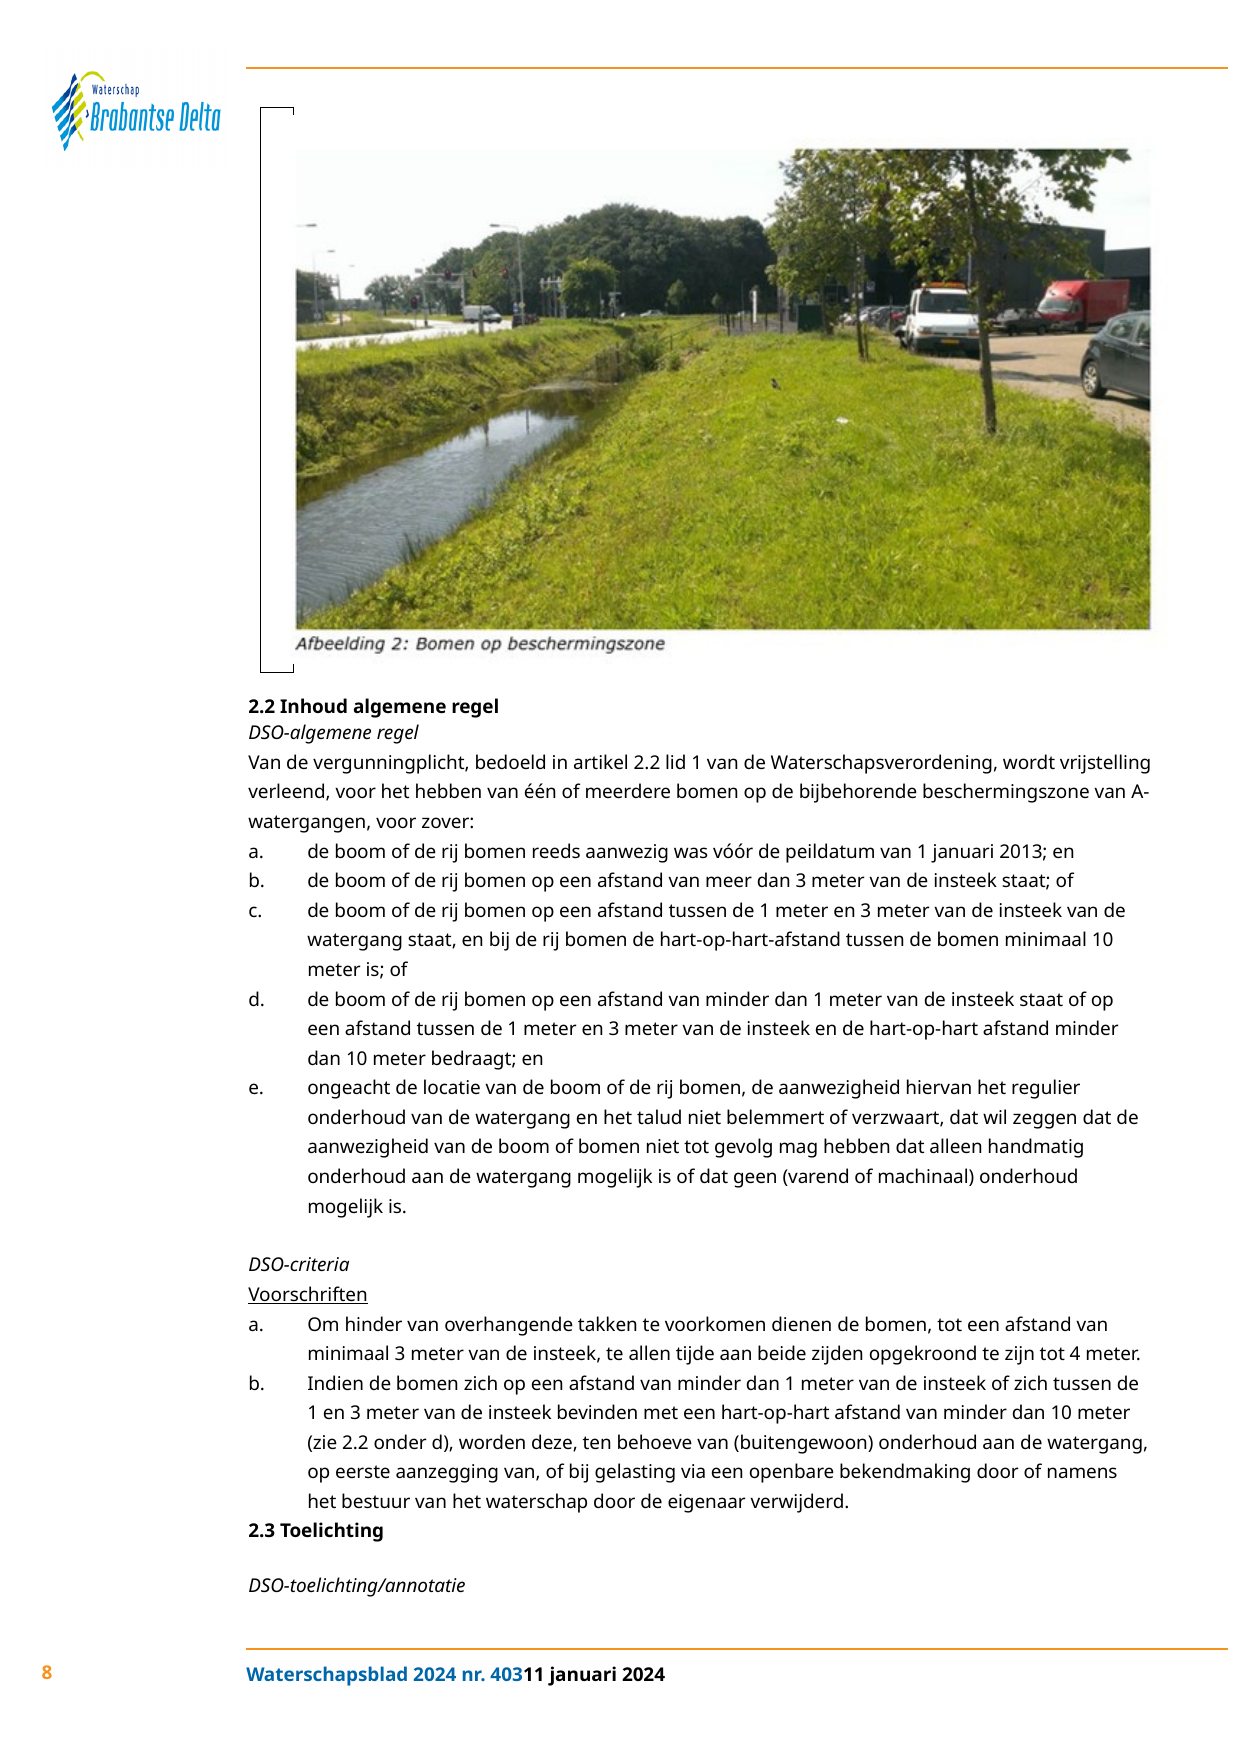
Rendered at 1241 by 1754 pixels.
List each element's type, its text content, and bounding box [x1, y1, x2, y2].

text 2.2 Inhoud algemene regel [248, 694, 1152, 719]
picture [268, 115, 1173, 664]
picture [41, 47, 231, 172]
table_header DSO-criteria Voorschriften Om hinder van overhangende takken te voorkomen dienen de bomen, tot een afstand van minimaal 3 meter van de insteek, te allen tijde aan beide zijden opgekroond te zijn tot 4 meter. Indien de bomen zich op een afstand van minder dan 1 meter van de insteek of zich tussen de 1 en 3 meter van de insteek bevinden met een hart-op-hart afstand van minder dan 10 meter (zie 2.2 onder d), worden deze, ten behoeve van (buitengewoon) onderhoud aan de watergang, op eerste aanzegging van, of bij gelasting via een openbare bekendmaking door of namens het bestuur van het waterschap door de eigenaar verwijderd. [248, 1252, 1152, 1514]
table_header DSO-algemene regel Van de vergunningplicht, bedoeld in artikel 2.2 lid 1 van de Waterschapsverordening, wordt vrijstelling verleend, voor het hebben van één of meerdere bomen op de bijbehorende beschermingszone van A-watergangen, voor zover: de boom of de rij bomen reeds aanwezig was vóór de peildatum van 1 januari 2013; en de boom of de rij bomen op een afstand van meer dan 3 meter van de insteek staat; of de boom of de rij bomen op een afstand tussen de 1 meter en 3 meter van de insteek van de watergang staat, en bij de rij bomen de hart-op-hart-afstand tussen de bomen minimaal 10 meter is; of de boom of de rij bomen op een afstand van minder dan 1 meter van de insteek staat of op een afstand tussen de 1 meter en 3 meter van de insteek en de hart-op-hart afstand minder dan 10 meter bedraagt; en ongeacht de locatie van de boom of de rij bomen, de aanwezigheid hiervan het regulier onderhoud van de watergang en het talud niet belemmert of verzwaart, dat wil zeggen dat de aanwezigheid van de boom of bomen niet tot gevolg mag hebben dat alleen handmatig onderhoud aan de watergang mogelijk is of dat geen (varend of machinaal) onderhoud mogelijk is. [248, 720, 1152, 1219]
table_header DSO-toelichting/annotatie [248, 1573, 1152, 1598]
text 2.3 Toelichting [248, 1517, 1152, 1543]
